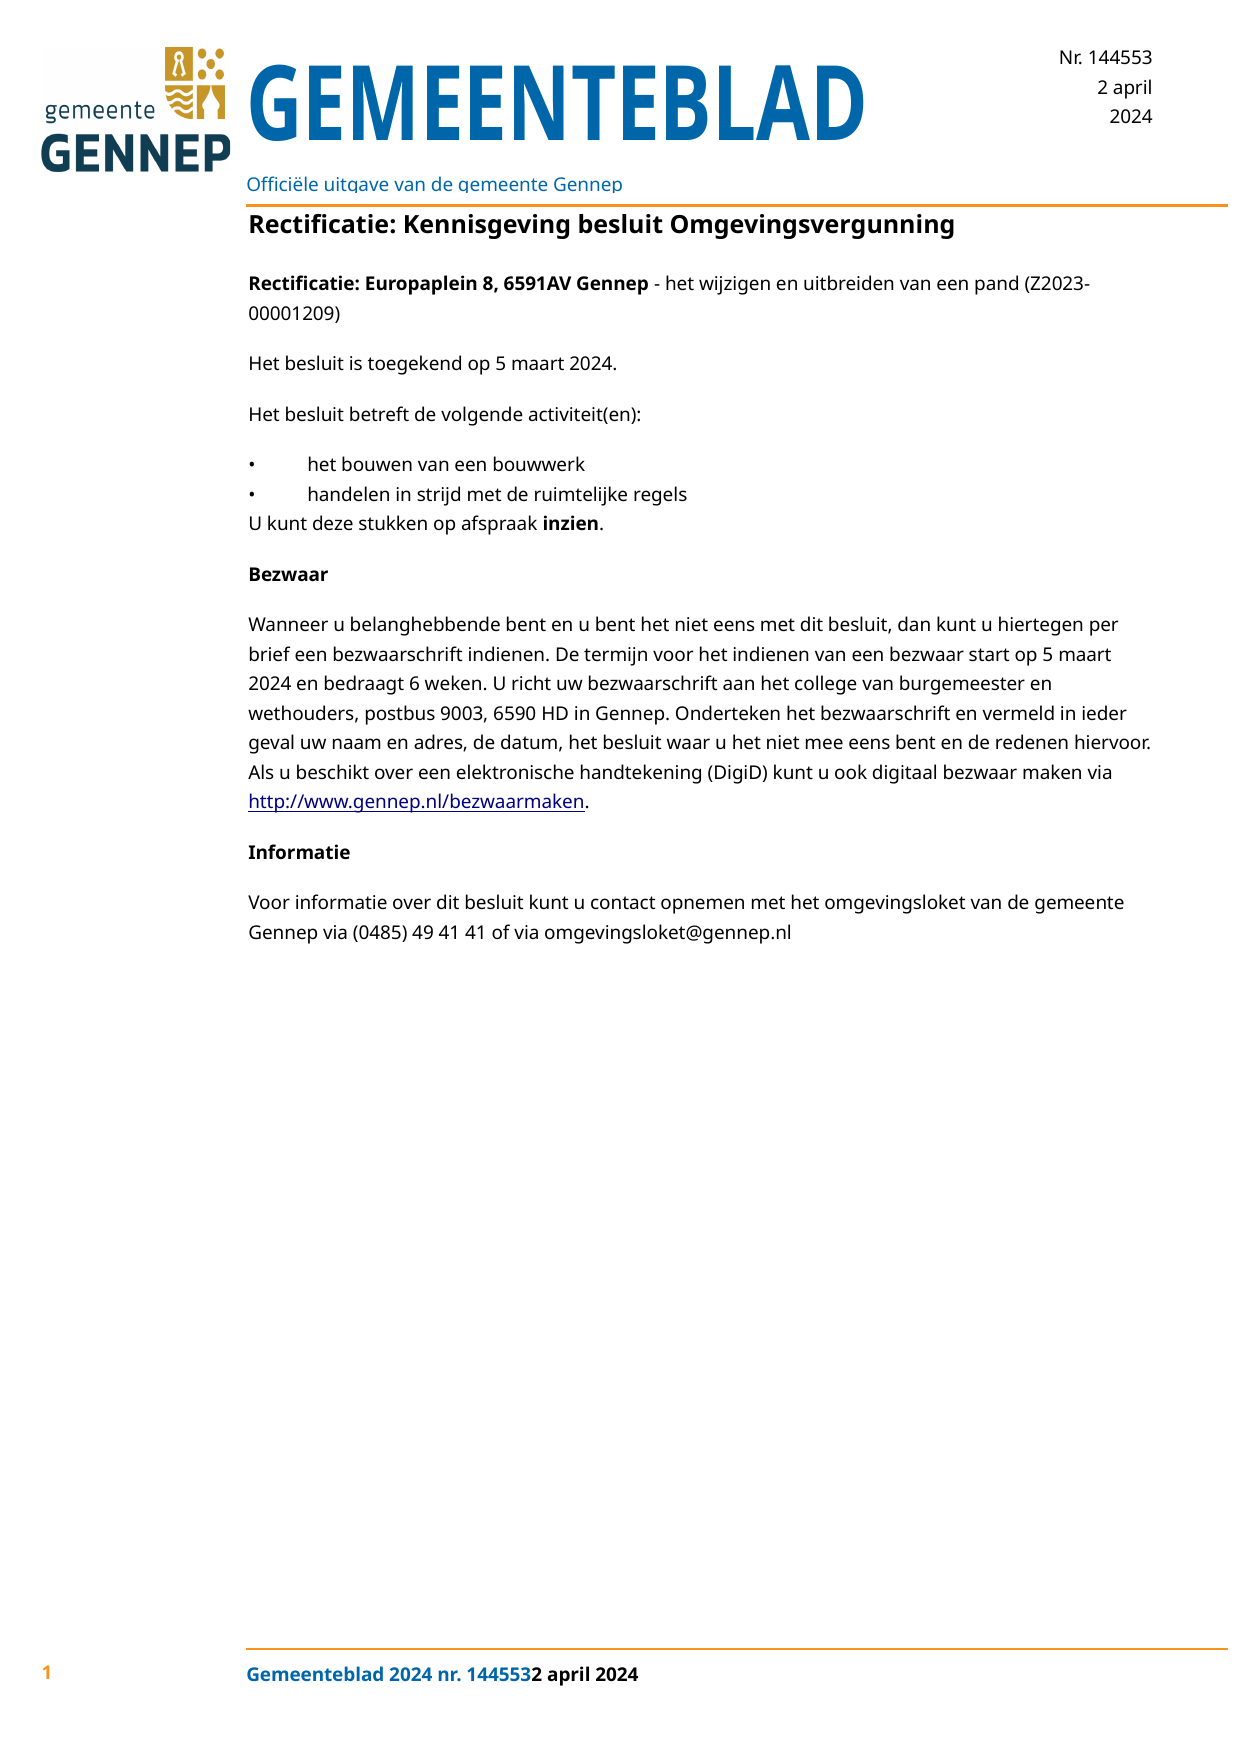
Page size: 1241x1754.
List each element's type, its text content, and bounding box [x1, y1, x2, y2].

text Rectificatie: Kennisgeving besluit Omgevingsvergunning [248, 207, 1152, 241]
text Voor informatie over dit besluit kunt u contact opnemen met het omgevingsloket van de gemeente Gennep via (0485) 49 41 41 of via omgevingsloket@gennep.nl [248, 889, 1152, 945]
list het bouwen van een bouwwerk [248, 451, 1152, 477]
picture [41, 47, 231, 172]
text Rectificatie: Europaplein 8, 6591AV Gennep - het wijzigen en uitbreiden van een pand (Z2023-00001209) [248, 270, 1152, 326]
text Het besluit betreft de volgende activiteit(en): [248, 401, 1152, 426]
text U kunt deze stukken op afspraak inzien. [248, 510, 1152, 536]
text Het besluit is toegekend op 5 maart 2024. [248, 350, 1152, 376]
list handelen in strijd met de ruimtelijke regels [248, 481, 1152, 506]
text Bezwaar [248, 561, 1152, 586]
text Wanneer u belanghebbende bent en u bent het niet eens met dit besluit, dan kunt u hiertegen per brief een bezwaarschrift indienen. De termijn voor het indienen van een bezwaar start op 5 maart 2024 en bedraagt 6 weken. U richt uw bezwaarschrift aan het college van burgemeester en wethouders, postbus 9003, 6590 HD in Gennep. Onderteken het bezwaarschrift en vermeld in ieder geval uw naam en adres, de datum, het besluit waar u het niet mee eens bent en de redenen hiervoor. Als u beschikt over een elektronische handtekening (DigiD) kunt u ook digitaal bezwaar maken via http://www.gennep.nl/bezwaarmaken. [248, 611, 1152, 814]
text Informatie [248, 839, 1152, 865]
